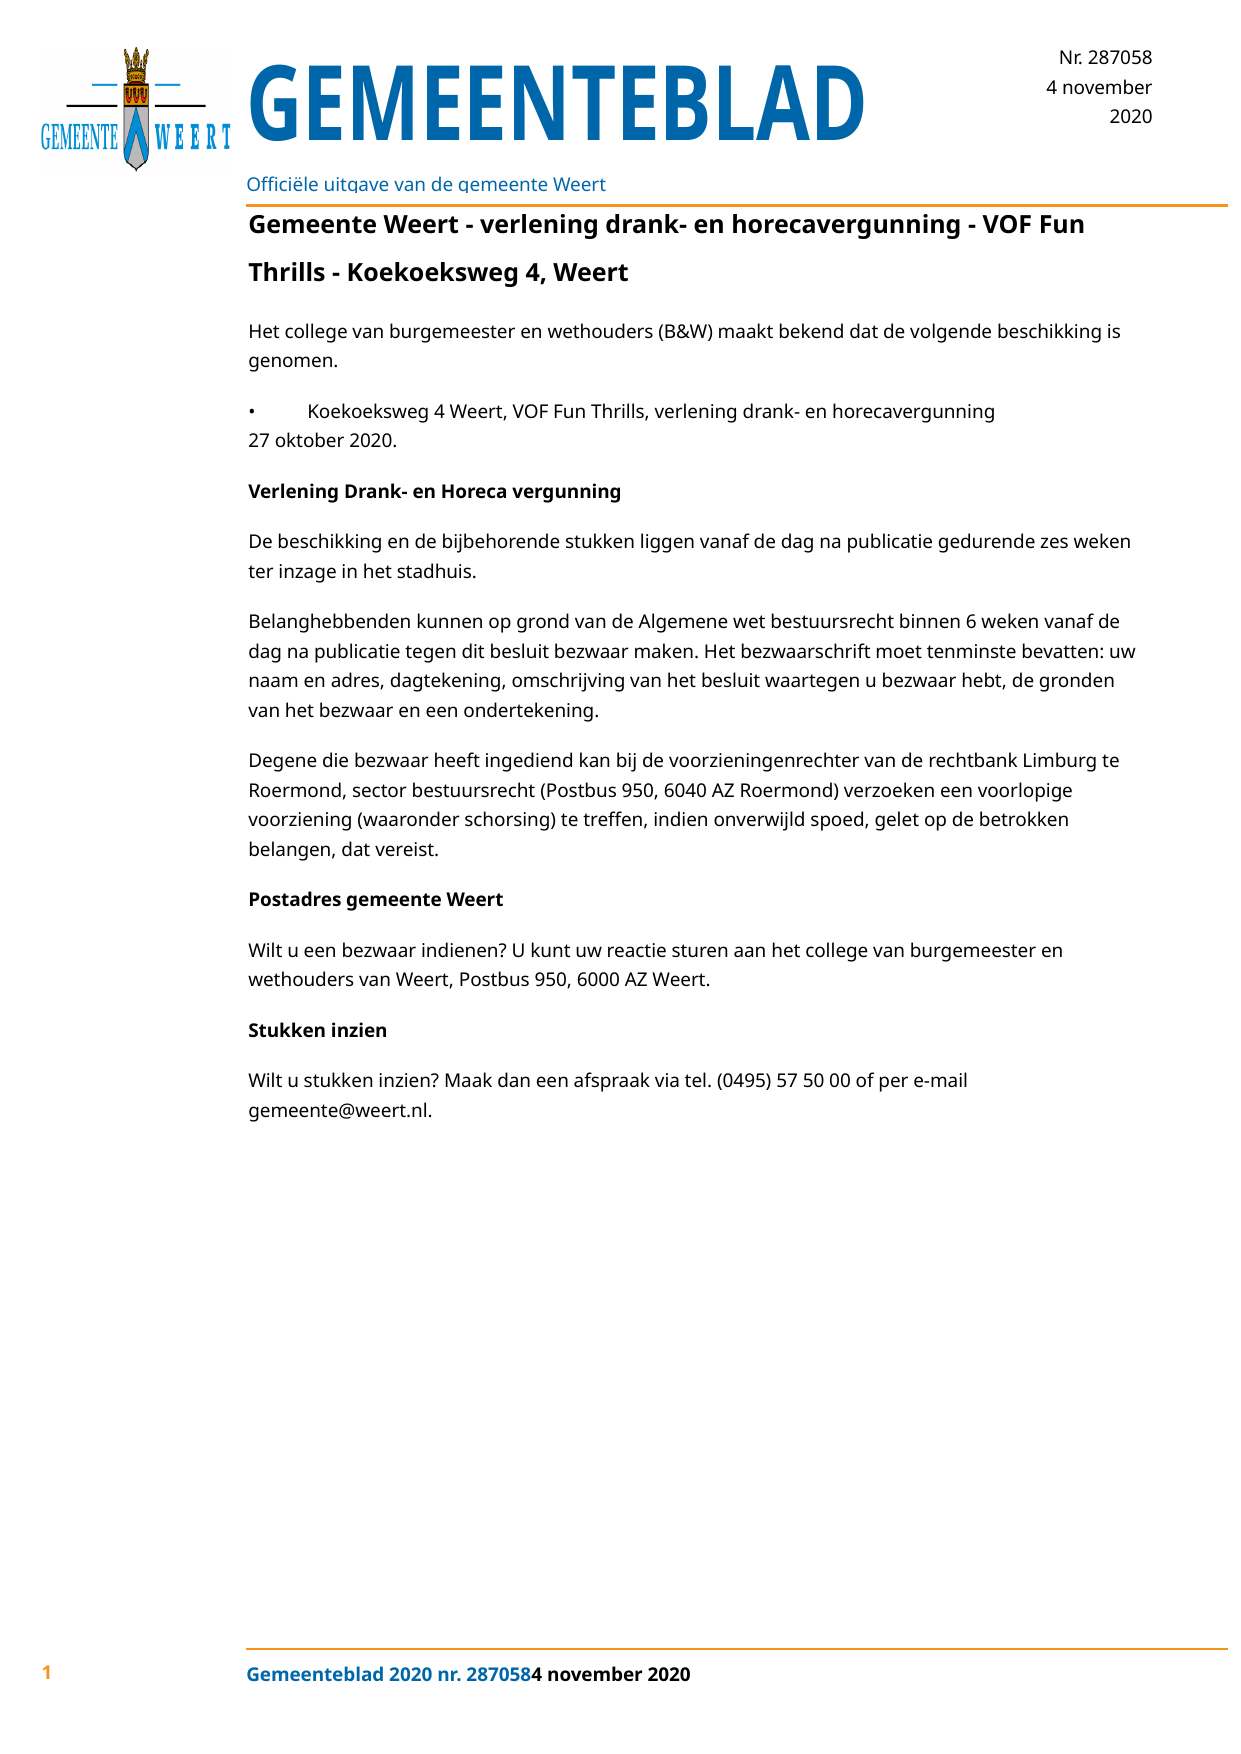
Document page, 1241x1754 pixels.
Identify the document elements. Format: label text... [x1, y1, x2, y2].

list Koekoeksweg 4 Weert, VOF Fun Thrills, verlening drank- en horecavergunning [248, 398, 1152, 424]
text Wilt u een bezwaar indienen? U kunt uw reactie sturen aan het college van burgemeester en wethouders van Weert, Postbus 950, 6000 AZ Weert. [248, 937, 1152, 992]
text Stukken inzien [248, 1017, 1152, 1043]
text Gemeente Weert - verlening drank- en horecavergunning - VOF Fun Thrills - Koekoeksweg 4, Weert [248, 207, 1152, 288]
picture [41, 47, 231, 172]
text Wilt u stukken inzien? Maak dan een afspraak via tel. (0495) 57 50 00 of per e-mail gemeente@weert.nl. [248, 1067, 1152, 1123]
text Verlening Drank- en Horeca vergunning [248, 478, 1152, 504]
text Postadres gemeente Weert [248, 887, 1152, 912]
text Het college van burgemeester en wethouders (B&W) maakt bekend dat de volgende beschikking is genomen. [248, 318, 1152, 373]
text Belanghebbenden kunnen op grond van de Algemene wet bestuursrecht binnen 6 weken vanaf de dag na publicatie tegen dit besluit bezwaar maken. Het bezwaarschrift moet tenminste bevatten: uw naam en adres, dagtekening, omschrijving van het besluit waartegen u bezwaar hebt, de gronden van het bezwaar en een ondertekening. [248, 608, 1152, 723]
text Degene die bezwaar heeft ingediend kan bij de voorzieningenrechter van de rechtbank Limburg te Roermond, sector bestuursrecht (Postbus 950, 6040 AZ Roermond) verzoeken een voorlopige voorziening (waaronder schorsing) te treffen, indien onverwijld spoed, gelet op de betrokken belangen, dat vereist. [248, 747, 1152, 862]
text De beschikking en de bijbehorende stukken liggen vanaf de dag na publicatie gedurende zes weken ter inzage in het stadhuis. [248, 528, 1152, 584]
text 27 oktober 2020. [248, 427, 1152, 453]
